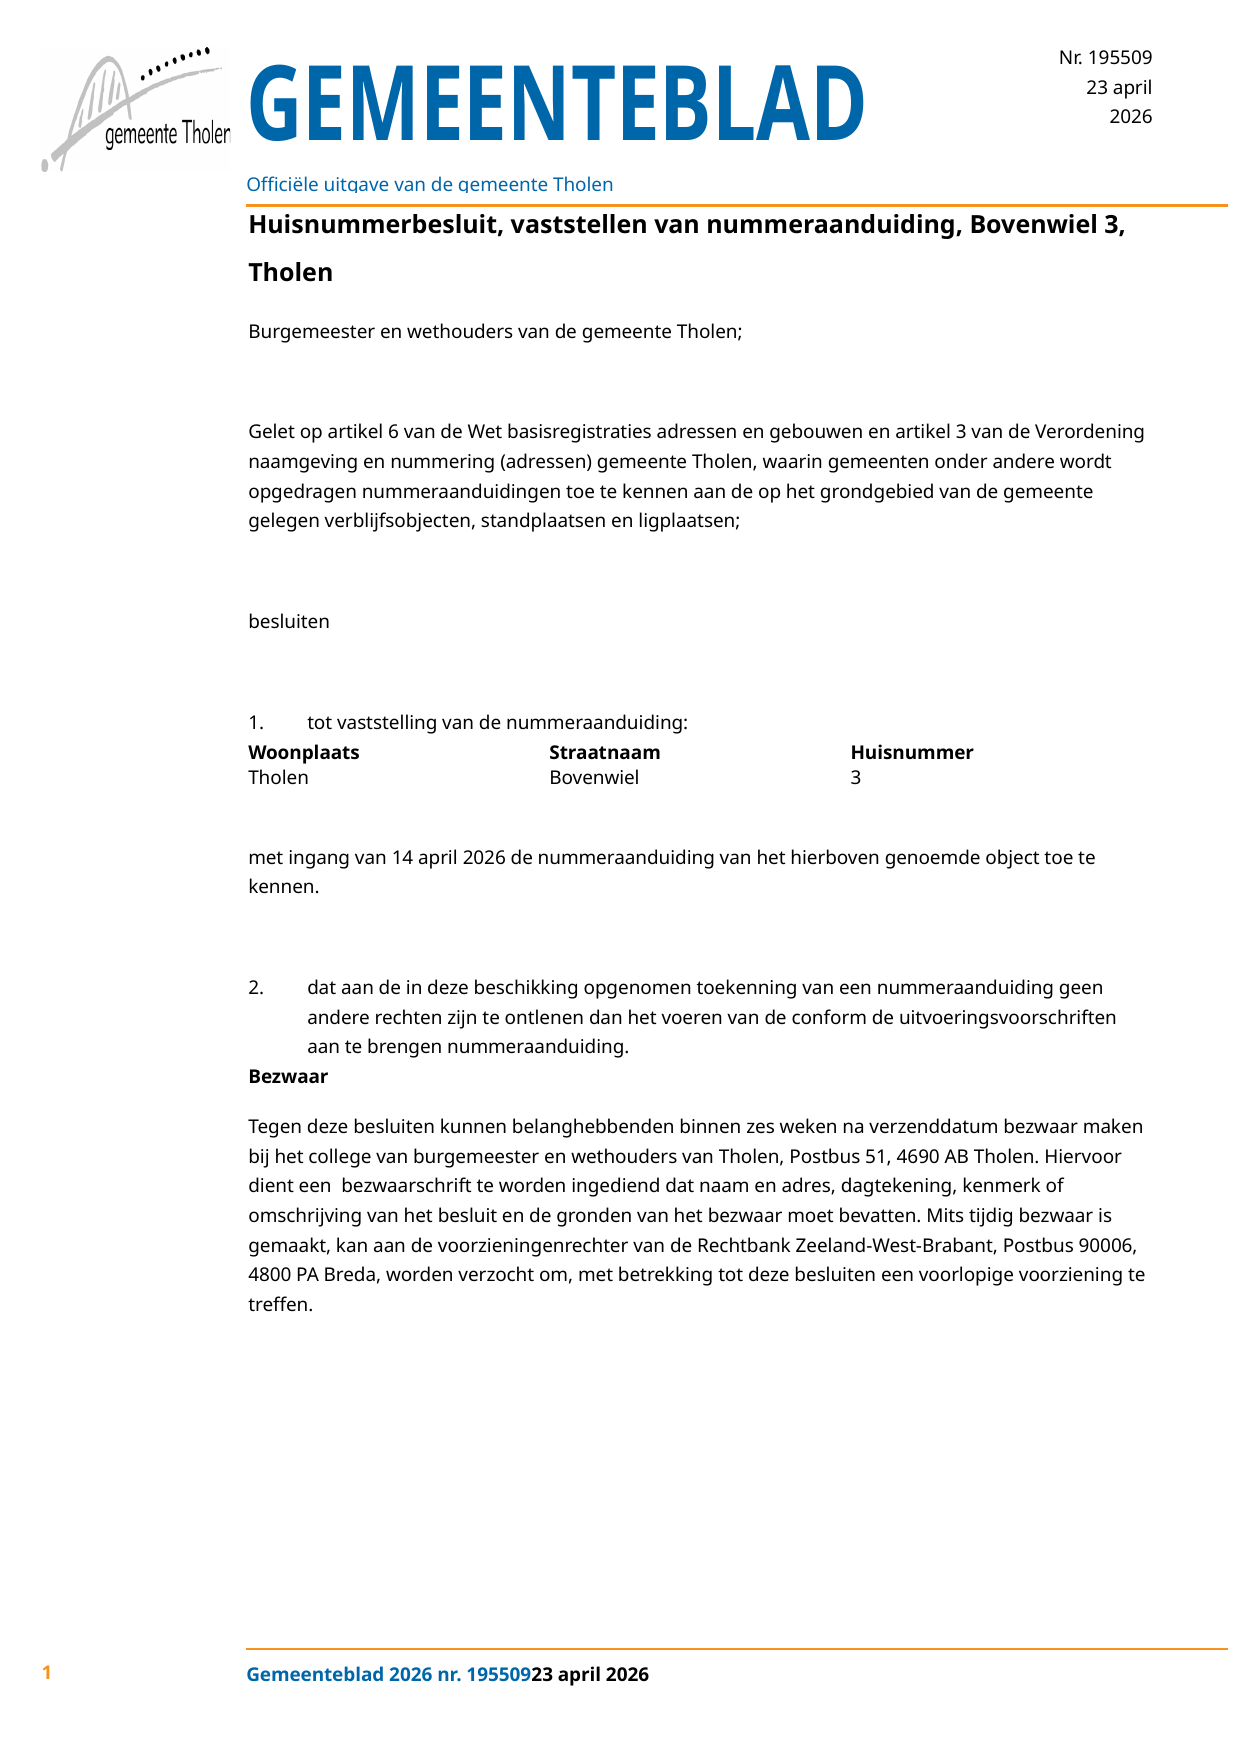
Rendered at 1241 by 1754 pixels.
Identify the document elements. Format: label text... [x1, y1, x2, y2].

table_cell Bovenwiel [549, 765, 850, 790]
text Huisnummerbesluit, vaststellen van nummeraanduiding, Bovenwiel 3, Tholen [248, 207, 1152, 288]
table_header Huisnummer [850, 739, 1152, 764]
table_cell 3 [850, 765, 1152, 790]
table_header Woonplaats [248, 739, 549, 764]
table_header Straatnaam [549, 739, 850, 764]
text Burgemeester en wethouders van de gemeente Tholen; [248, 318, 1152, 344]
text Tegen deze besluiten kunnen belanghebbenden binnen zes weken na verzenddatum bezwaar maken bij het college van burgemeester en wethouders van Tholen, Postbus 51, 4690 AB Tholen. Hiervoor dient een bezwaarschrift te worden ingediend dat naam en adres, dagtekening, kenmerk of omschrijving van het besluit en de gronden van het bezwaar moet bevatten. Mits tijdig bezwaar is gemaakt, kan aan de voorzieningenrechter van de Rechtbank Zeeland-West-Brabant, Postbus 90006, 4800 PA Breda, worden verzocht om, met betrekking tot deze besluiten een voorlopige voorziening te treffen. [248, 1113, 1152, 1317]
list tot vaststelling van de nummeraanduiding: [248, 709, 1152, 735]
list dat aan de in deze beschikking opgenomen toekenning van een nummeraanduiding geen andere rechten zijn te ontlenen dan het voeren van de conform de uitvoeringsvoorschriften aan te brengen nummeraanduiding. [248, 974, 1152, 1059]
text Gelet op artikel 6 van de Wet basisregistraties adressen en gebouwen en artikel 3 van de Verordening naamgeving en nummering (adressen) gemeente Tholen, waarin gemeenten onder andere wordt opgedragen nummeraanduidingen toe te kennen aan de op het grondgebied van de gemeente gelegen verblijfsobjecten, standplaatsen en ligplaatsen; [248, 419, 1152, 533]
text besluiten [248, 608, 1152, 634]
text met ingang van 14 april 2026 de nummeraanduiding van het hierboven genoemde object toe te kennen. [248, 844, 1152, 899]
picture [41, 47, 231, 172]
table_cell Tholen [248, 765, 549, 790]
text Bezwaar [248, 1063, 1152, 1089]
